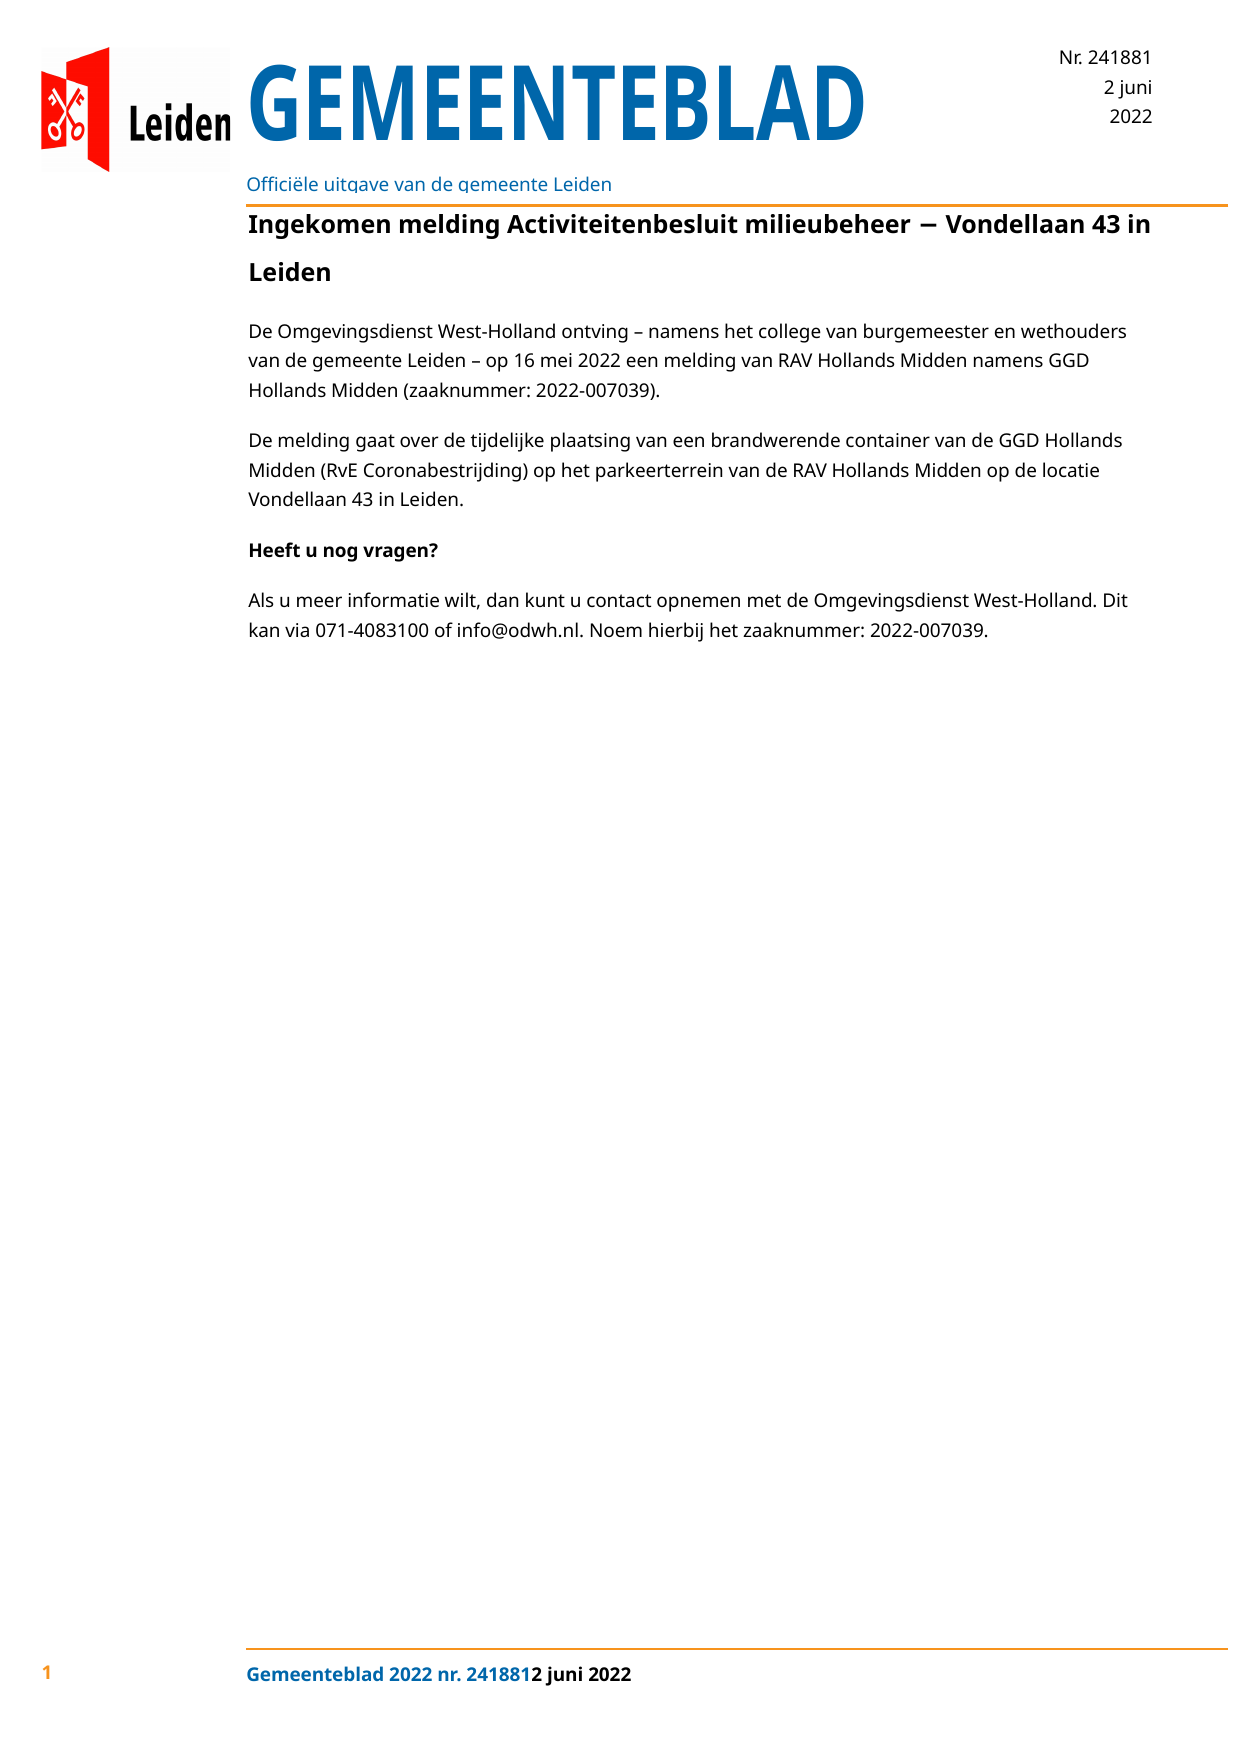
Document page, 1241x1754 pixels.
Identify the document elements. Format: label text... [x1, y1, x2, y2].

text De melding gaat over de tijdelijke plaatsing van een brandwerende container van de GGD Hollands Midden (RvE Coronabestrijding) op het parkeerterrein van de RAV Hollands Midden op de locatie Vondellaan 43 in Leiden. [248, 427, 1152, 512]
text Als u meer informatie wilt, dan kunt u contact opnemen met de Omgevingsdienst West-Holland. Dit kan via 071-4083100 of info@odwh.nl. Noem hierbij het zaaknummer: 2022-007039. [248, 587, 1152, 643]
text De Omgevingsdienst West-Holland ontving – namens het college van burgemeester en wethouders van de gemeente Leiden – op 16 mei 2022 een melding van RAV Hollands Midden namens GGD Hollands Midden (zaaknummer: 2022-007039). [248, 318, 1152, 403]
picture [41, 47, 231, 172]
text Heeft u nog vragen? [248, 537, 1152, 563]
text Ingekomen melding Activiteitenbesluit milieubeheer − Vondellaan 43 in Leiden [248, 207, 1152, 288]
